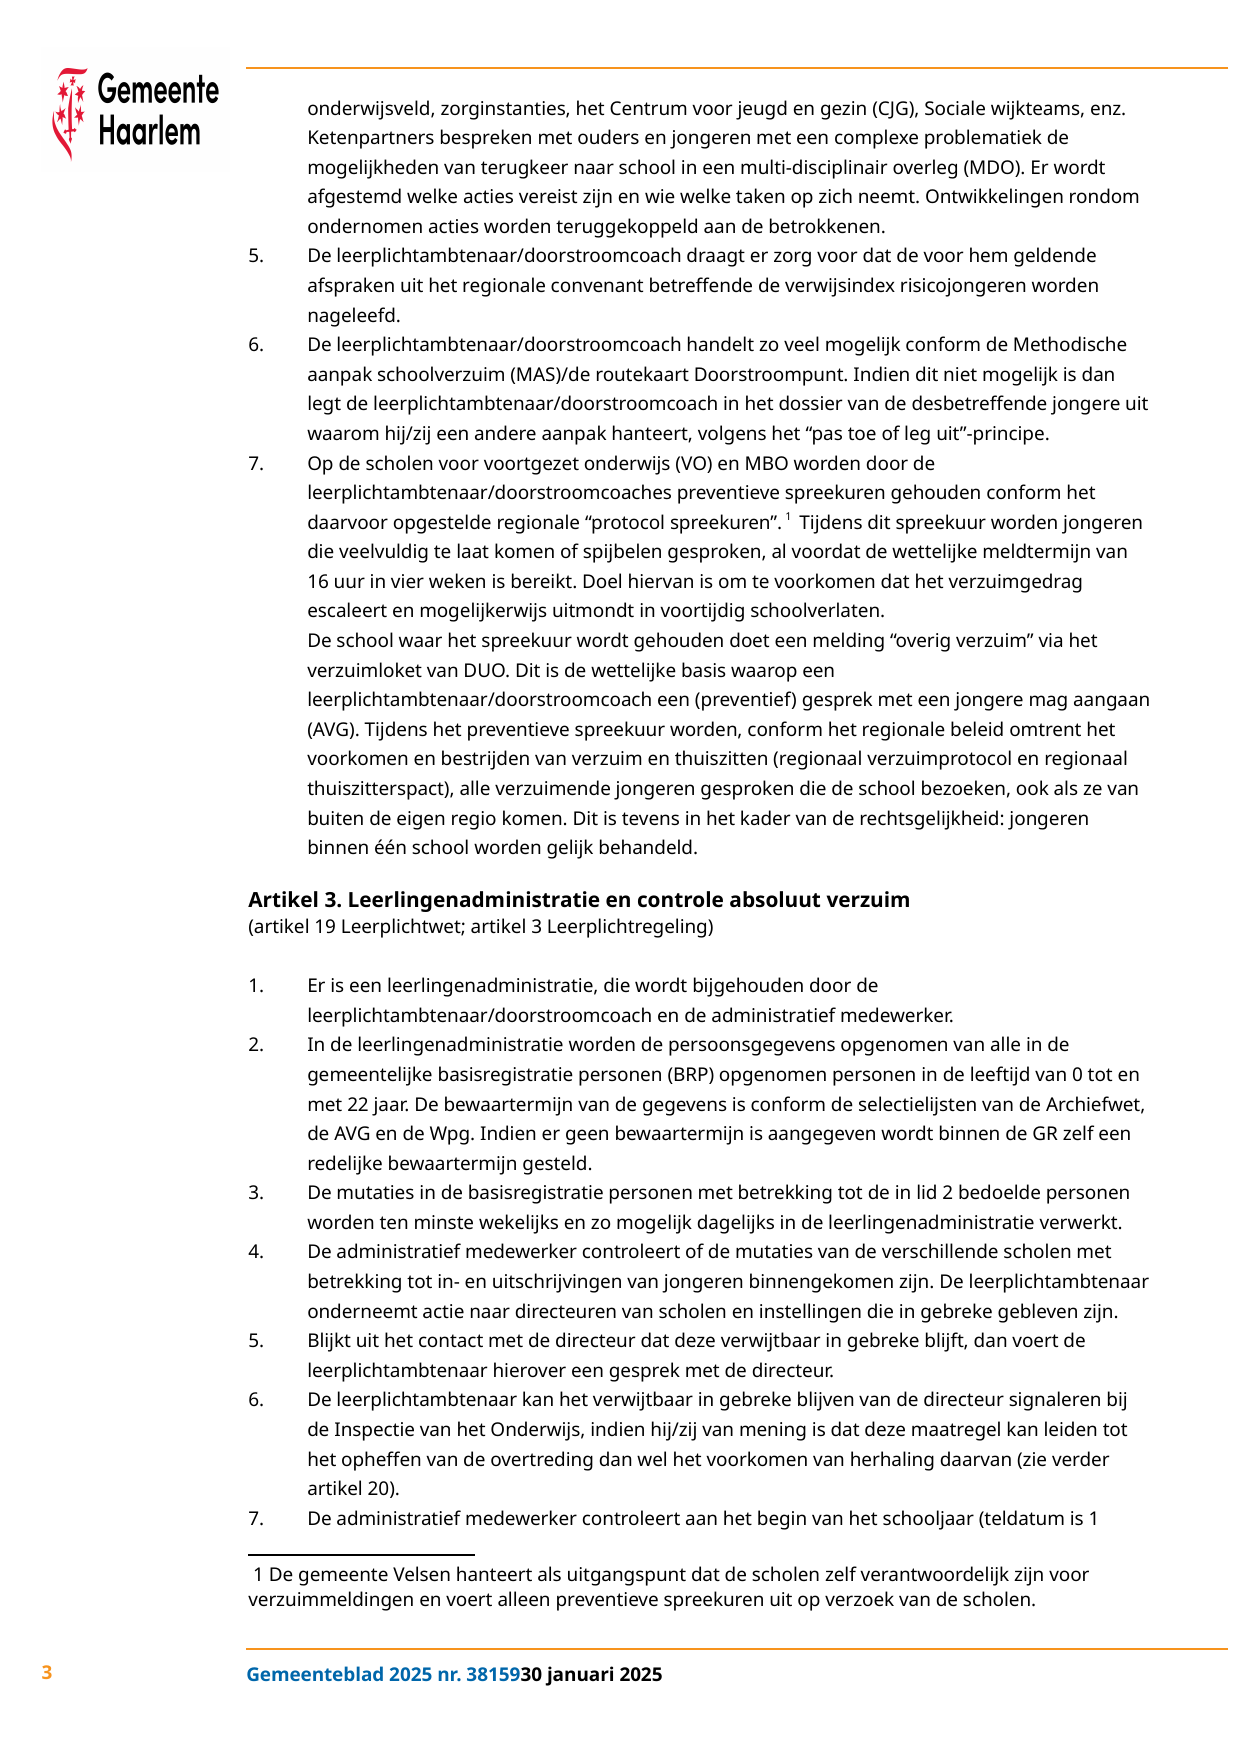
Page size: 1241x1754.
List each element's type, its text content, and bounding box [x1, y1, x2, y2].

text Artikel 3. Leerlingenadministratie en controle absoluut verzuim [248, 885, 1152, 913]
list De school waar het spreekuur wordt gehouden doet een melding “overig verzuim” via het verzuimloket van DUO. Dit is de wettelijke basis waarop een leerplichtambtenaar/doorstroomcoach een (preventief) gesprek met een jongere mag aangaan (AVG). Tijdens het preventieve spreekuur worden, conform het regionale beleid omtrent het voorkomen en bestrijden van verzuim en thuiszitten (regionaal verzuimprotocol en regionaal thuiszitterspact), alle verzuimende jongeren gesproken die de school bezoeken, ook als ze van buiten de eigen regio komen. Dit is tevens in het kader van de rechtsgelijkheid: jongeren binnen één school worden gelijk behandeld. [248, 627, 1152, 860]
list Er is een leerlingenadministratie, die wordt bijgehouden door de leerplichtambtenaar/doorstroomcoach en de administratief medewerker. [248, 972, 1152, 1028]
list De administratief medewerker controleert aan het begin van het schooljaar (teldatum is 1 [248, 1505, 1152, 1531]
list De leerplichtambtenaar/doorstroomcoach draagt er zorg voor dat de voor hem geldende afspraken uit het regionale convenant betreffende de verwijsindex risicojongeren worden nageleefd. [248, 243, 1152, 328]
list onderwijsveld, zorginstanties, het Centrum voor jeugd en gezin (CJG), Sociale wijkteams, enz. Ketenpartners bespreken met ouders en jongeren met een complexe problematiek de mogelijkheden van terugkeer naar school in een multi-disciplinair overleg (MDO). Er wordt afgestemd welke acties vereist zijn en wie welke taken op zich neemt. Ontwikkelingen rondom ondernomen acties worden teruggekoppeld aan de betrokkenen. [248, 95, 1152, 239]
list De gemeente Velsen hanteert als uitgangspunt dat de scholen zelf verantwoordelijk zijn voor verzuimmeldingen en voert alleen preventieve spreekuren uit op verzoek van de scholen. [248, 1561, 1152, 1612]
list De leerplichtambtenaar kan het verwijtbaar in gebreke blijven van de directeur signaleren bij de Inspectie van het Onderwijs, indien hij/zij van mening is dat deze maatregel kan leiden tot het opheffen van de overtreding dan wel het voorkomen van herhaling daarvan (zie verder artikel 20). [248, 1387, 1152, 1501]
list De mutaties in de basisregistratie personen met betrekking tot de in lid 2 bedoelde personen worden ten minste wekelijks en zo mogelijk dagelijks in de leerlingenadministratie verwerkt. [248, 1179, 1152, 1235]
text (artikel 19 Leerplichtwet; artikel 3 Leerplichtregeling) [248, 913, 1152, 939]
list De leerplichtambtenaar/doorstroomcoach handelt zo veel mogelijk conform de Methodische aanpak schoolverzuim (MAS)/de routekaart Doorstroompunt. Indien dit niet mogelijk is dan legt de leerplichtambtenaar/doorstroomcoach in het dossier van de desbetreffende jongere uit waarom hij/zij een andere aanpak hanteert, volgens het “pas toe of leg uit”-principe. [248, 331, 1152, 446]
list Op de scholen voor voortgezet onderwijs (VO) en MBO worden door de leerplichtambtenaar/doorstroomcoaches preventieve spreekuren gehouden conform het daarvoor opgestelde regionale “protocol spreekuren”. Tijdens dit spreekuur worden jongeren die veelvuldig te laat komen of spijbelen gesproken, al voordat de wettelijke meldtermijn van 16 uur in vier weken is bereikt. Doel hiervan is om te voorkomen dat het verzuimgedrag escaleert en mogelijkerwijs uitmondt in voortijdig schoolverlaten. [248, 450, 1152, 623]
list Blijkt uit het contact met de directeur dat deze verwijtbaar in gebreke blijft, dan voert de leerplichtambtenaar hierover een gesprek met de directeur. [248, 1327, 1152, 1383]
list In de leerlingenadministratie worden de persoonsgegevens opgenomen van alle in de gemeentelijke basisregistratie personen (BRP) opgenomen personen in de leeftijd van 0 tot en met 22 jaar. De bewaartermijn van de gegevens is conform de selectielijsten van de Archiefwet, de AVG en de Wpg. Indien er geen bewaartermijn is aangegeven wordt binnen de GR zelf een redelijke bewaartermijn gesteld. [248, 1032, 1152, 1176]
picture [41, 47, 231, 172]
list De administratief medewerker controleert of de mutaties van de verschillende scholen met betrekking tot in- en uitschrijvingen van jongeren binnengekomen zijn. De leerplichtambtenaar onderneemt actie naar directeuren van scholen en instellingen die in gebreke gebleven zijn. [248, 1239, 1152, 1323]
